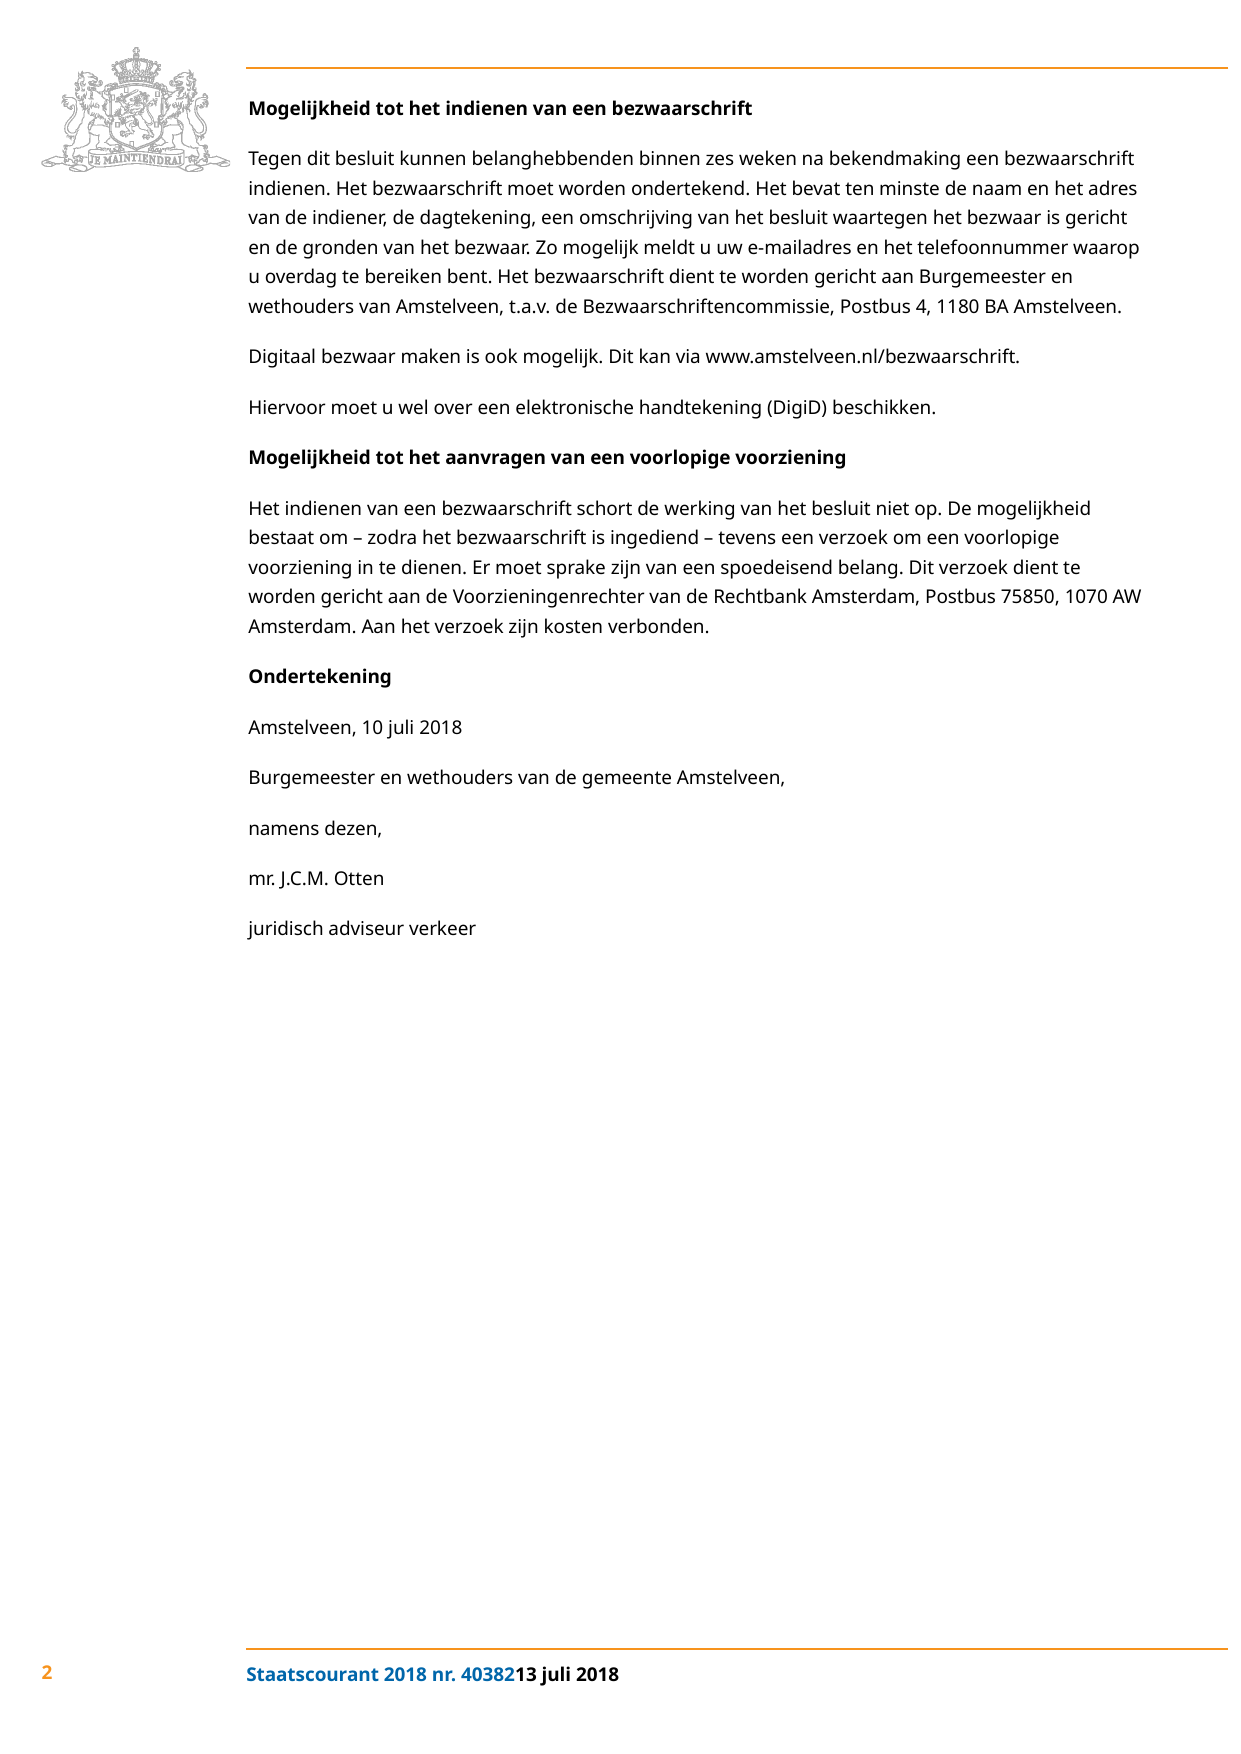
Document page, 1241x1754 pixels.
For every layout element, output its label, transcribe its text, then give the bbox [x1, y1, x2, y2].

text juridisch adviseur verkeer [248, 916, 1152, 941]
text Ondertekening [248, 663, 1152, 689]
text Hiervoor moet u wel over een elektronische handtekening (DigiD) beschikken. [248, 394, 1152, 420]
text Amstelveen, 10 juli 2018 [248, 714, 1152, 740]
text mr. J.C.M. Otten [248, 865, 1152, 891]
text Burgemeester en wethouders van de gemeente Amstelveen, [248, 764, 1152, 790]
text Het indienen van een bezwaarschrift schort de werking van het besluit niet op. De mogelijkheid bestaat om – zodra het bezwaarschrift is ingediend – tevens een verzoek om een voorlopige voorziening in te dienen. Er moet sprake zijn van een spoedeisend belang. Dit verzoek dient te worden gericht aan de Voorzieningenrechter van de Rechtbank Amsterdam, Postbus 75850, 1070 AW Amsterdam. Aan het verzoek zijn kosten verbonden. [248, 495, 1152, 639]
text Mogelijkheid tot het aanvragen van een voorlopige voorziening [248, 444, 1152, 470]
picture [41, 47, 231, 172]
text Mogelijkheid tot het indienen van een bezwaarschrift [248, 95, 1152, 121]
text namens dezen, [248, 815, 1152, 841]
text Tegen dit besluit kunnen belanghebbenden binnen zes weken na bekendmaking een bezwaarschrift indienen. Het bezwaarschrift moet worden ondertekend. Het bevat ten minste de naam en het adres van de indiener, de dagtekening, een omschrijving van het besluit waartegen het bezwaar is gericht en de gronden van het bezwaar. Zo mogelijk meldt u uw e-mailadres en het telefoonnummer waarop u overdag te bereiken bent. Het bezwaarschrift dient te worden gericht aan Burgemeester en wethouders van Amstelveen, t.a.v. de Bezwaarschriftencommissie, Postbus 4, 1180 BA Amstelveen. [248, 145, 1152, 319]
text Digitaal bezwaar maken is ook mogelijk. Dit kan via www.amstelveen.nl/bezwaarschrift. [248, 343, 1152, 369]
